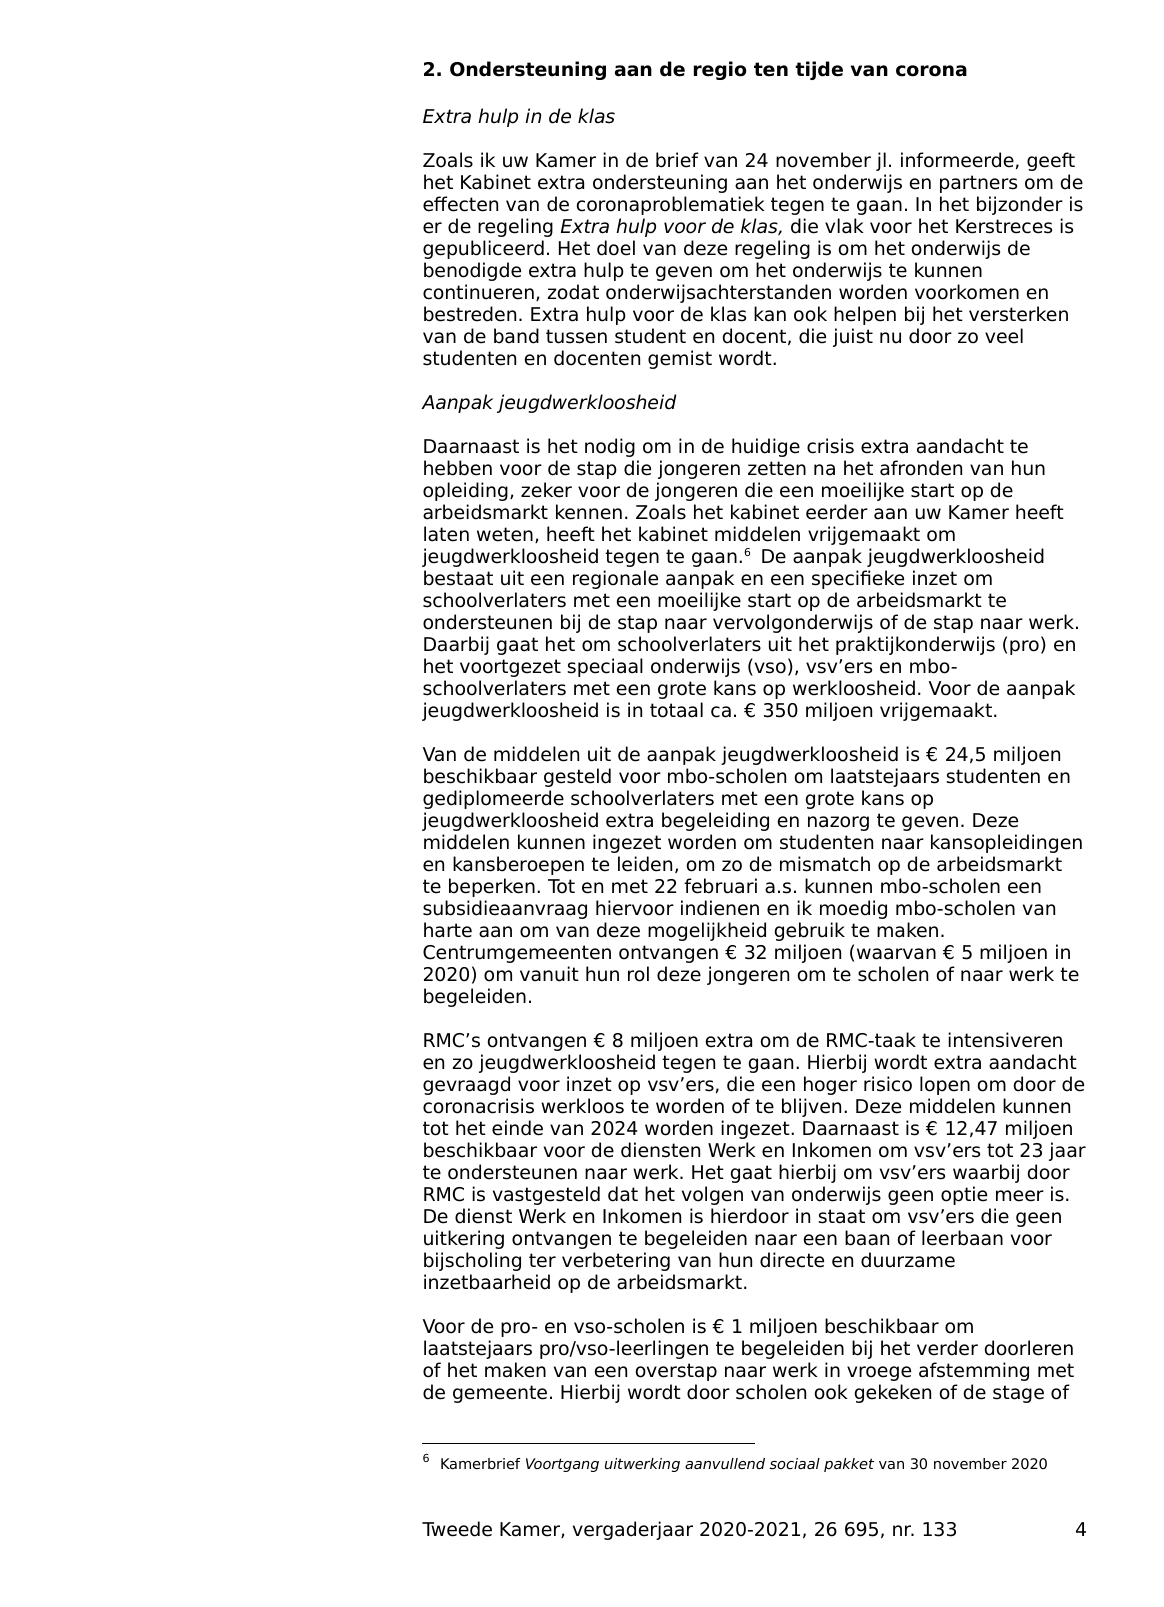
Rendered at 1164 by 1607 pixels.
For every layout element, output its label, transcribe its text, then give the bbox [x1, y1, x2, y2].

text Van de middelen uit de aanpak jeugdwerkloosheid is € 24,5 miljoen beschikbaar gesteld voor mbo-scholen om laatstejaars studenten en gediplomeerde schoolverlaters met een grote kans op jeugdwerkloosheid extra begeleiding en nazorg te geven. Deze middelen kunnen ingezet worden om studenten naar kansopleidingen en kansberoepen te leiden, om zo de mismatch op de arbeidsmarkt te beperken. Tot en met 22 februari a.s. kunnen mbo-scholen een subsidieaanvraag hiervoor indienen en ik moedig mbo-scholen van harte aan om van deze mogelijkheid gebruik te maken. Centrumgemeenten ontvangen € 32 miljoen (waarvan € 5 miljoen in 2020) om vanuit hun rol deze jongeren om te scholen of naar werk te begeleiden. [422, 744, 1087, 1008]
text Zoals ik uw Kamer in de brief van 24 november jl. informeerde, geeft het Kabinet extra ondersteuning aan het onderwijs en partners om de effecten van de coronaproblematiek tegen te gaan. In het bijzonder is er de regeling Extra hulp voor de klas, die vlak voor het Kerstreces is gepubliceerd. Het doel van deze regeling is om het onderwijs de benodigde extra hulp te geven om het onderwijs te kunnen continueren, zodat onderwijsachterstanden worden voorkomen en bestreden. Extra hulp voor de klas kan ook helpen bij het versterken van de band tussen student en docent, die juist nu door zo veel studenten en docenten gemist wordt. [422, 150, 1087, 370]
text RMC’s ontvangen € 8 miljoen extra om de RMC-taak te intensiveren en zo jeugdwerkloosheid tegen te gaan. Hierbij wordt extra aandacht gevraagd voor inzet op vsv’ers, die een hoger risico lopen om door de coronacrisis werkloos te worden of te blijven. Deze middelen kunnen tot het einde van 2024 worden ingezet. Daarnaast is € 12,47 miljoen beschikbaar voor de diensten Werk en Inkomen om vsv’ers tot 23 jaar te ondersteunen naar werk. Het gaat hierbij om vsv’ers waarbij door RMC is vastgesteld dat het volgen van onderwijs geen optie meer is. De dienst Werk en Inkomen is hierdoor in staat om vsv’ers die geen uitkering ontvangen te begeleiden naar een baan of leerbaan voor bijscholing ter verbetering van hun directe en duurzame inzetbaarheid op de arbeidsmarkt. [422, 1030, 1087, 1294]
subtitle Extra hulp in de klas [422, 106, 1087, 128]
subtitle Aanpak jeugdwerkloosheid [422, 392, 1087, 414]
text Daarnaast is het nodig om in de huidige crisis extra aandacht te hebben voor de stap die jongeren zetten na het afronden van hun opleiding, zeker voor de jongeren die een moeilijke start op de arbeidsmarkt kennen. Zoals het kabinet eerder aan uw Kamer heeft laten weten, heeft het kabinet middelen vrijgemaakt om jeugdwerkloosheid tegen te gaan. De aanpak jeugdwerkloosheid bestaat uit een regionale aanpak en een specifieke inzet om schoolverlaters met een moeilijke start op de arbeidsmarkt te ondersteunen bij de stap naar vervolgonderwijs of de stap naar werk. Daarbij gaat het om schoolverlaters uit het praktijkonderwijs (pro) en het voortgezet speciaal onderwijs (vso), vsv’ers en mbo-schoolverlaters met een grote kans op werkloosheid. Voor de aanpak jeugdwerkloosheid is in totaal ca. € 350 miljoen vrijgemaakt. [422, 436, 1087, 722]
subtitle 2. Ondersteuning aan de regio ten tijde van corona [422, 59, 1087, 81]
text Kamerbrief Voortgang uitwerking aanvullend sociaal pakket van 30 november 2020 [422, 1452, 1087, 1474]
text Voor de pro- en vso-scholen is € 1 miljoen beschikbaar om laatstejaars pro/vso-leerlingen te begeleiden bij het verder doorleren of het maken van een overstap naar werk in vroege afstemming met de gemeente. Hierbij wordt door scholen ook gekeken of de stage of [422, 1316, 1087, 1404]
